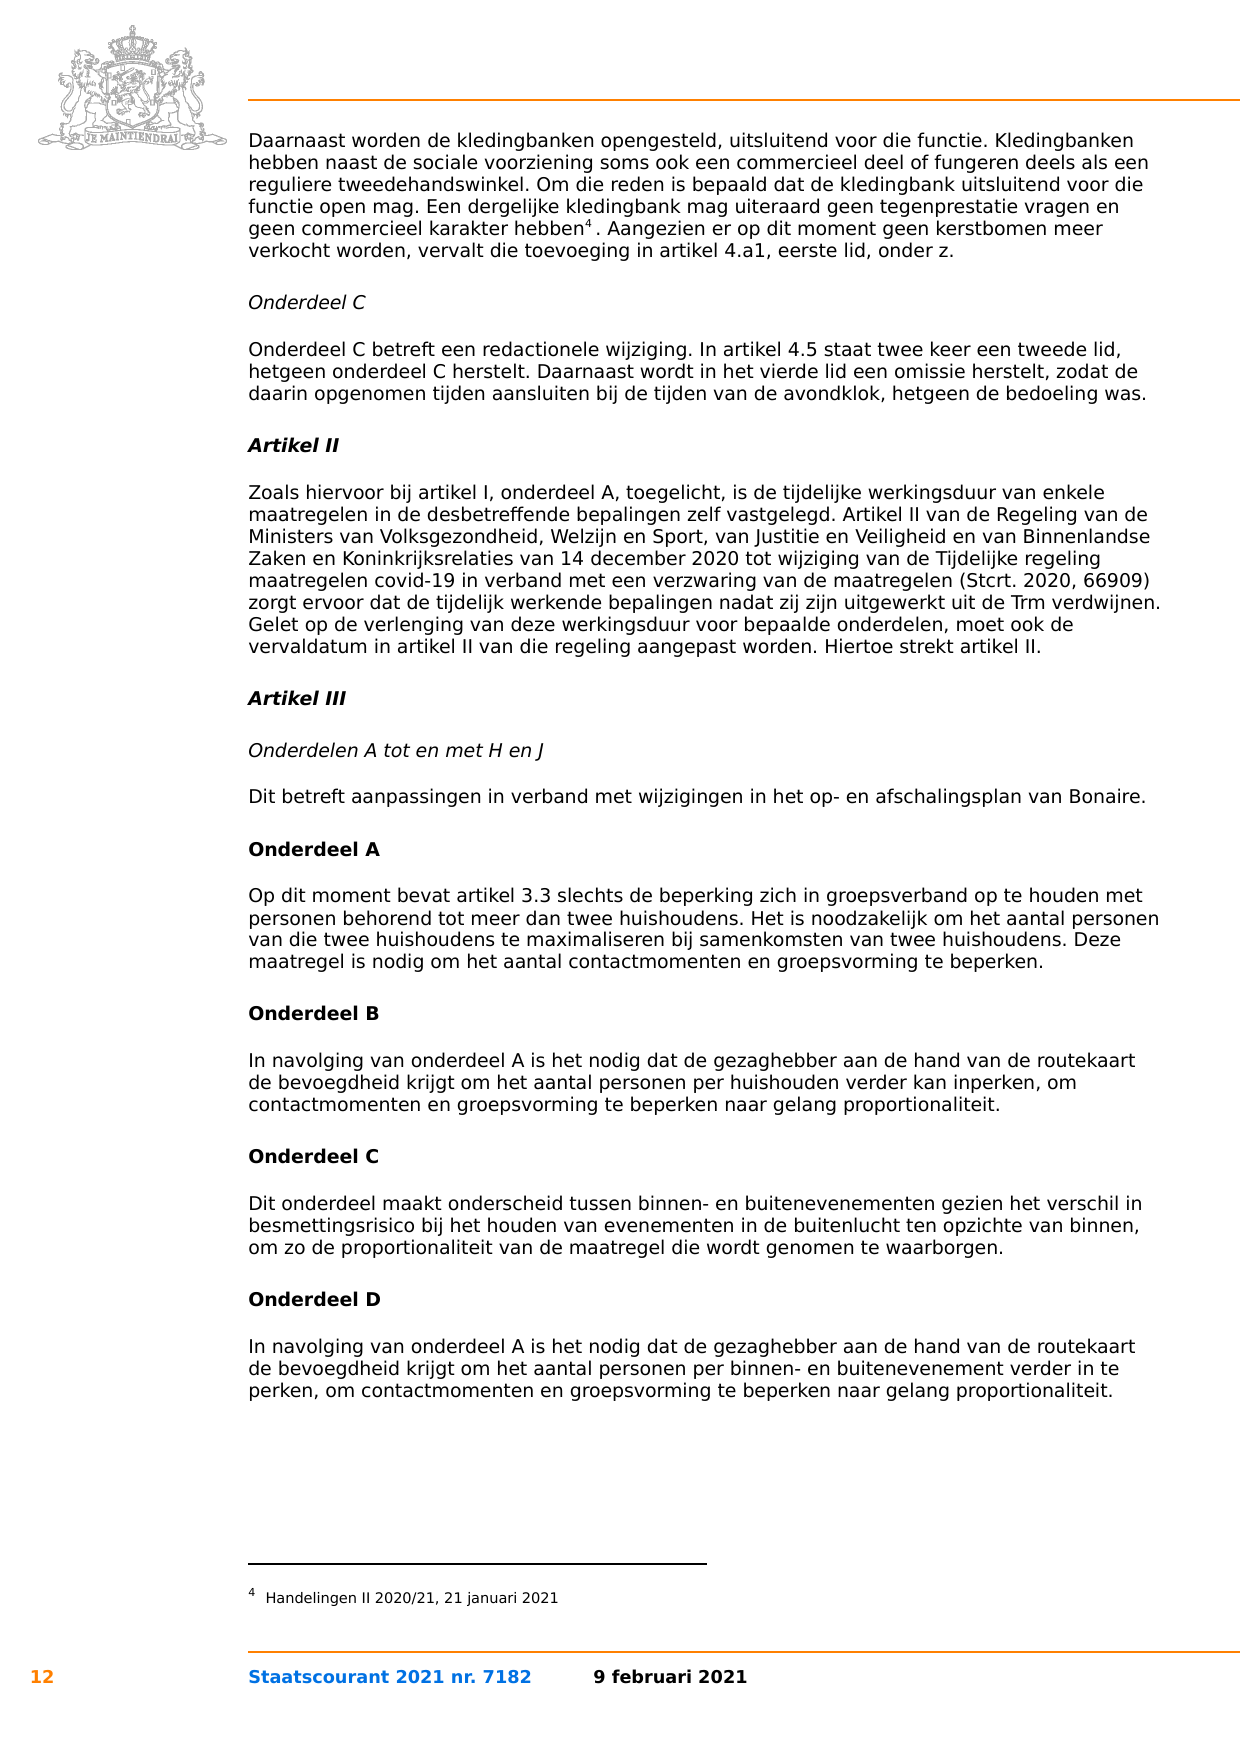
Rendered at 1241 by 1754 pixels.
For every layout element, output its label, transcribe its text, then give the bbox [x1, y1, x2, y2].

picture [38, 25, 227, 150]
text Daarnaast worden de kledingbanken opengesteld, uitsluitend voor die functie. Kledingbanken hebben naast de sociale voorziening soms ook een commercieel deel of fungeren deels als een reguliere tweedehandswinkel. Om die reden is bepaald dat de kledingbank uitsluitend voor die functie open mag. Een dergelijke kledingbank mag uiteraard geen tegenprestatie vragen en geen commercieel karakter hebben. Aangezien er op dit moment geen kerstbomen meer verkocht worden, vervalt die toevoeging in artikel 4.a1, eerste lid, onder z. [248, 130, 1163, 262]
subtitle Onderdeel C [248, 292, 1163, 314]
subtitle Onderdeel B [248, 1003, 1163, 1025]
text Zoals hiervoor bij artikel I, onderdeel A, toegelicht, is de tijdelijke werkingsduur van enkele maatregelen in de desbetreffende bepalingen zelf vastgelegd. Artikel II van de Regeling van de Ministers van Volksgezondheid, Welzijn en Sport, van Justitie en Veiligheid en van Binnenlandse Zaken en Koninkrijksrelaties van 14 december 2020 tot wijziging van de Tijdelijke regeling maatregelen covid-19 in verband met een verzwaring van de maatregelen (Stcrt. 2020, 66909) zorgt ervoor dat de tijdelijk werkende bepalingen nadat zij zijn uitgewerkt uit de Trm verdwijnen. Gelet op de verlenging van deze werkingsduur voor bepaalde onderdelen, moet ook de vervaldatum in artikel II van die regeling aangepast worden. Hiertoe strekt artikel II. [248, 482, 1163, 657]
text Onderdeel C betreft een redactionele wijziging. In artikel 4.5 staat twee keer een tweede lid, hetgeen onderdeel C herstelt. Daarnaast wordt in het vierde lid een omissie herstelt, zodat de daarin opgenomen tijden aansluiten bij de tijden van de avondklok, hetgeen de bedoeling was. [248, 339, 1163, 405]
subtitle Onderdelen A tot en met H en J [248, 739, 1163, 761]
subtitle Artikel II [248, 435, 1163, 457]
subtitle Onderdeel C [248, 1146, 1163, 1168]
text Dit betreft aanpassingen in verband met wijzigingen in het op- en afschalingsplan van Bonaire. [248, 786, 1163, 808]
subtitle Artikel III [248, 687, 1163, 709]
text Handelingen II 2020/21, 21 januari 2021 [248, 1586, 1163, 1608]
subtitle Onderdeel D [248, 1289, 1163, 1311]
text Op dit moment bevat artikel 3.3 slechts de beperking zich in groepsverband op te houden met personen behorend tot meer dan twee huishoudens. Het is noodzakelijk om het aantal personen van die twee huishoudens te maximaliseren bij samenkomsten van twee huishoudens. Deze maatregel is nodig om het aantal contactmomenten en groepsvorming te beperken. [248, 885, 1163, 973]
text Dit onderdeel maakt onderscheid tussen binnen- en buitenevenementen gezien het verschil in besmettingsrisico bij het houden van evenementen in de buitenlucht ten opzichte van binnen, om zo de proportionaliteit van de maatregel die wordt genomen te waarborgen. [248, 1193, 1163, 1259]
text In navolging van onderdeel A is het nodig dat de gezaghebber aan de hand van de routekaart de bevoegdheid krijgt om het aantal personen per huishouden verder kan inperken, om contactmomenten en groepsvorming te beperken naar gelang proportionaliteit. [248, 1050, 1163, 1116]
subtitle Onderdeel A [248, 838, 1163, 860]
text In navolging van onderdeel A is het nodig dat de gezaghebber aan de hand van de routekaart de bevoegdheid krijgt om het aantal personen per binnen- en buitenevenement verder in te perken, om contactmomenten en groepsvorming te beperken naar gelang proportionaliteit. [248, 1336, 1163, 1402]
